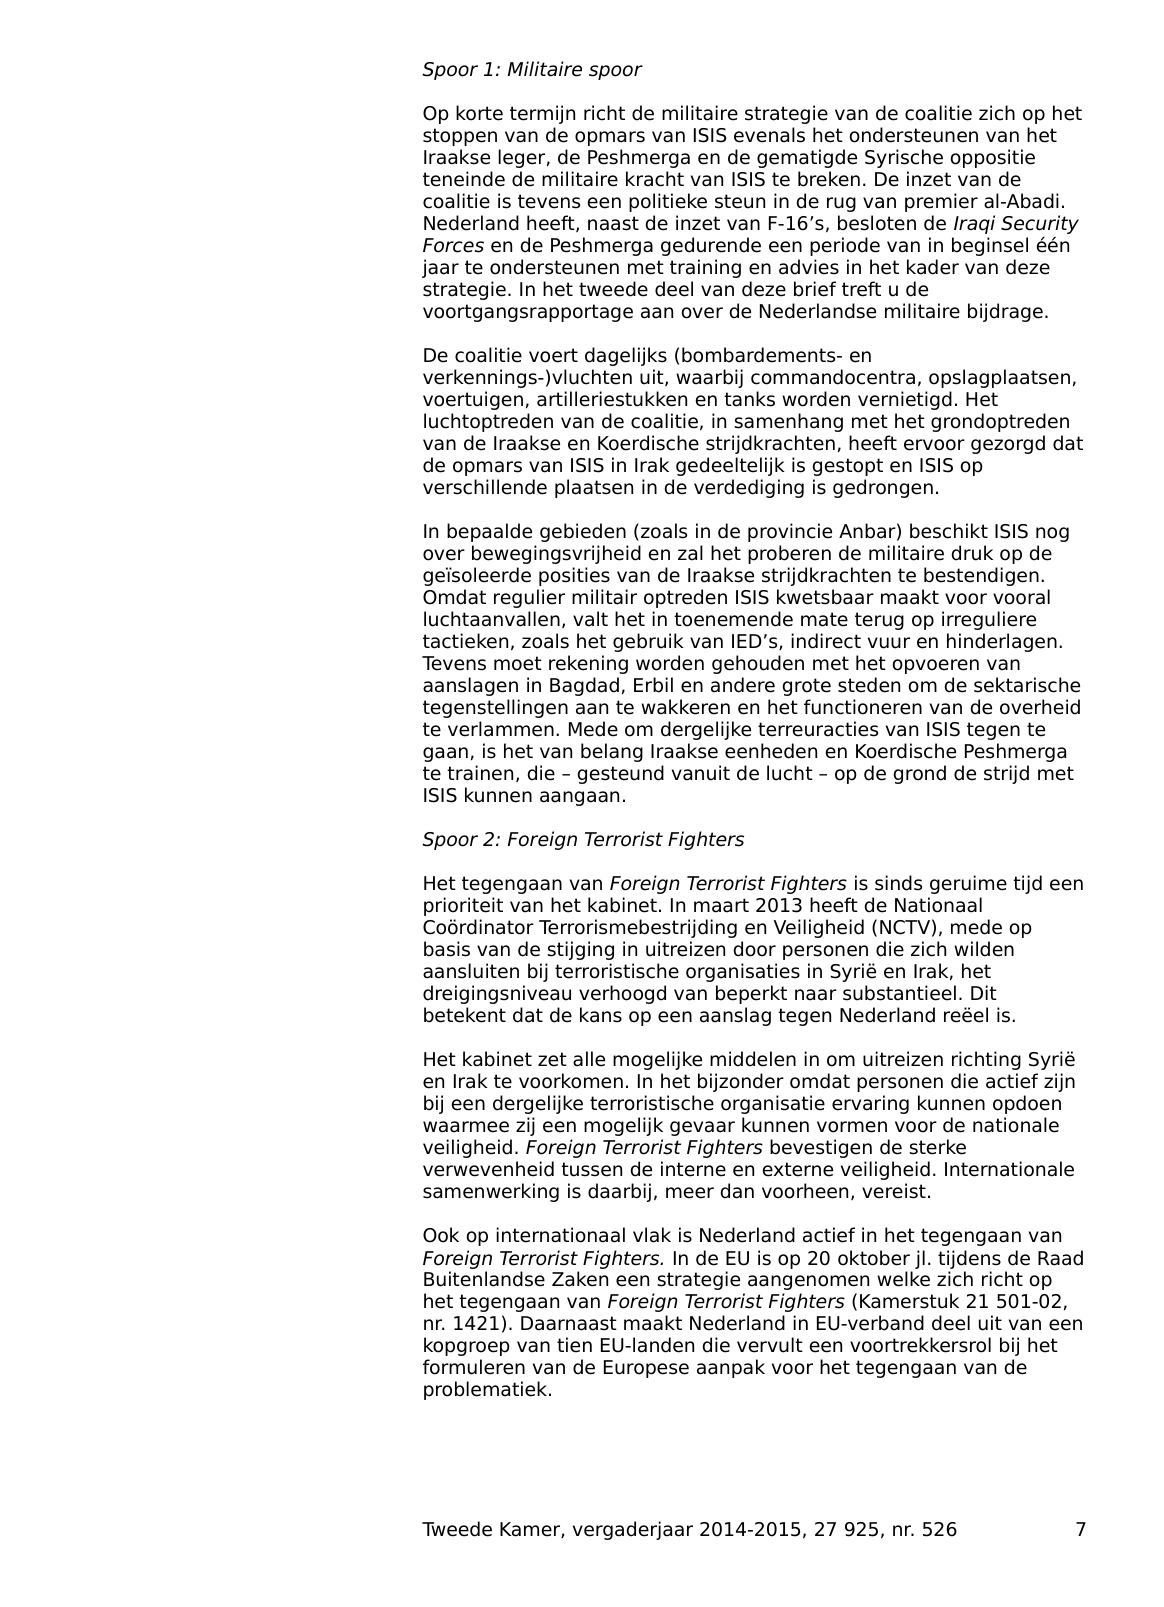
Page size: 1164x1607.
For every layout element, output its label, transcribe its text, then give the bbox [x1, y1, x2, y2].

text Het tegengaan van Foreign Terrorist Fighters is sinds geruime tijd een prioriteit van het kabinet. In maart 2013 heeft de Nationaal Coördinator Terrorismebestrijding en Veiligheid (NCTV), mede op basis van de stijging in uitreizen door personen die zich wilden aansluiten bij terroristische organisaties in Syrië en Irak, het dreigingsniveau verhoogd van beperkt naar substantieel. Dit betekent dat de kans op een aanslag tegen Nederland reëel is. [422, 873, 1087, 1027]
subtitle Spoor 1: Militaire spoor [422, 59, 1087, 81]
text Op korte termijn richt de militaire strategie van de coalitie zich op het stoppen van de opmars van ISIS evenals het ondersteunen van het Iraakse leger, de Peshmerga en de gematigde Syrische oppositie teneinde de militaire kracht van ISIS te breken. De inzet van de coalitie is tevens een politieke steun in de rug van premier al-Abadi. Nederland heeft, naast de inzet van F-16’s, besloten de Iraqi Security Forces en de Peshmerga gedurende een periode van in beginsel één jaar te ondersteunen met training en advies in het kader van deze strategie. In het tweede deel van deze brief treft u de voortgangsrapportage aan over de Nederlandse militaire bijdrage. [422, 103, 1087, 323]
text Het kabinet zet alle mogelijke middelen in om uitreizen richting Syrië en Irak te voorkomen. In het bijzonder omdat personen die actief zijn bij een dergelijke terroristische organisatie ervaring kunnen opdoen waarmee zij een mogelijk gevaar kunnen vormen voor de nationale veiligheid. Foreign Terrorist Fighters bevestigen de sterke verwevenheid tussen de interne en externe veiligheid. Internationale samenwerking is daarbij, meer dan voorheen, vereist. [422, 1049, 1087, 1203]
text De coalitie voert dagelijks (bombardements- en verkennings-)vluchten uit, waarbij commandocentra, opslagplaatsen, voertuigen, artilleriestukken en tanks worden vernietigd. Het luchtoptreden van de coalitie, in samenhang met het grondoptreden van de Iraakse en Koerdische strijdkrachten, heeft ervoor gezorgd dat de opmars van ISIS in Irak gedeeltelijk is gestopt en ISIS op verschillende plaatsen in de verdediging is gedrongen. [422, 345, 1087, 499]
text In bepaalde gebieden (zoals in de provincie Anbar) beschikt ISIS nog over bewegingsvrijheid en zal het proberen de militaire druk op de geïsoleerde posities van de Iraakse strijdkrachten te bestendigen. Omdat regulier militair optreden ISIS kwetsbaar maakt voor vooral luchtaanvallen, valt het in toenemende mate terug op irreguliere tactieken, zoals het gebruik van IED’s, indirect vuur en hinderlagen. Tevens moet rekening worden gehouden met het opvoeren van aanslagen in Bagdad, Erbil en andere grote steden om de sektarische tegenstellingen aan te wakkeren en het functioneren van de overheid te verlammen. Mede om dergelijke terreuracties van ISIS tegen te gaan, is het van belang Iraakse eenheden en Koerdische Peshmerga te trainen, die – gesteund vanuit de lucht – op de grond de strijd met ISIS kunnen aangaan. [422, 521, 1087, 807]
subtitle Spoor 2: Foreign Terrorist Fighters [422, 829, 1087, 851]
text Ook op internationaal vlak is Nederland actief in het tegengaan van Foreign Terrorist Fighters. In de EU is op 20 oktober jl. tijdens de Raad Buitenlandse Zaken een strategie aangenomen welke zich richt op het tegengaan van Foreign Terrorist Fighters (Kamerstuk 21 501-02, nr. 1421). Daarnaast maakt Nederland in EU-verband deel uit van een kopgroep van tien EU-landen die vervult een voortrekkersrol bij het formuleren van de Europese aanpak voor het tegengaan van de problematiek. [422, 1225, 1087, 1401]
